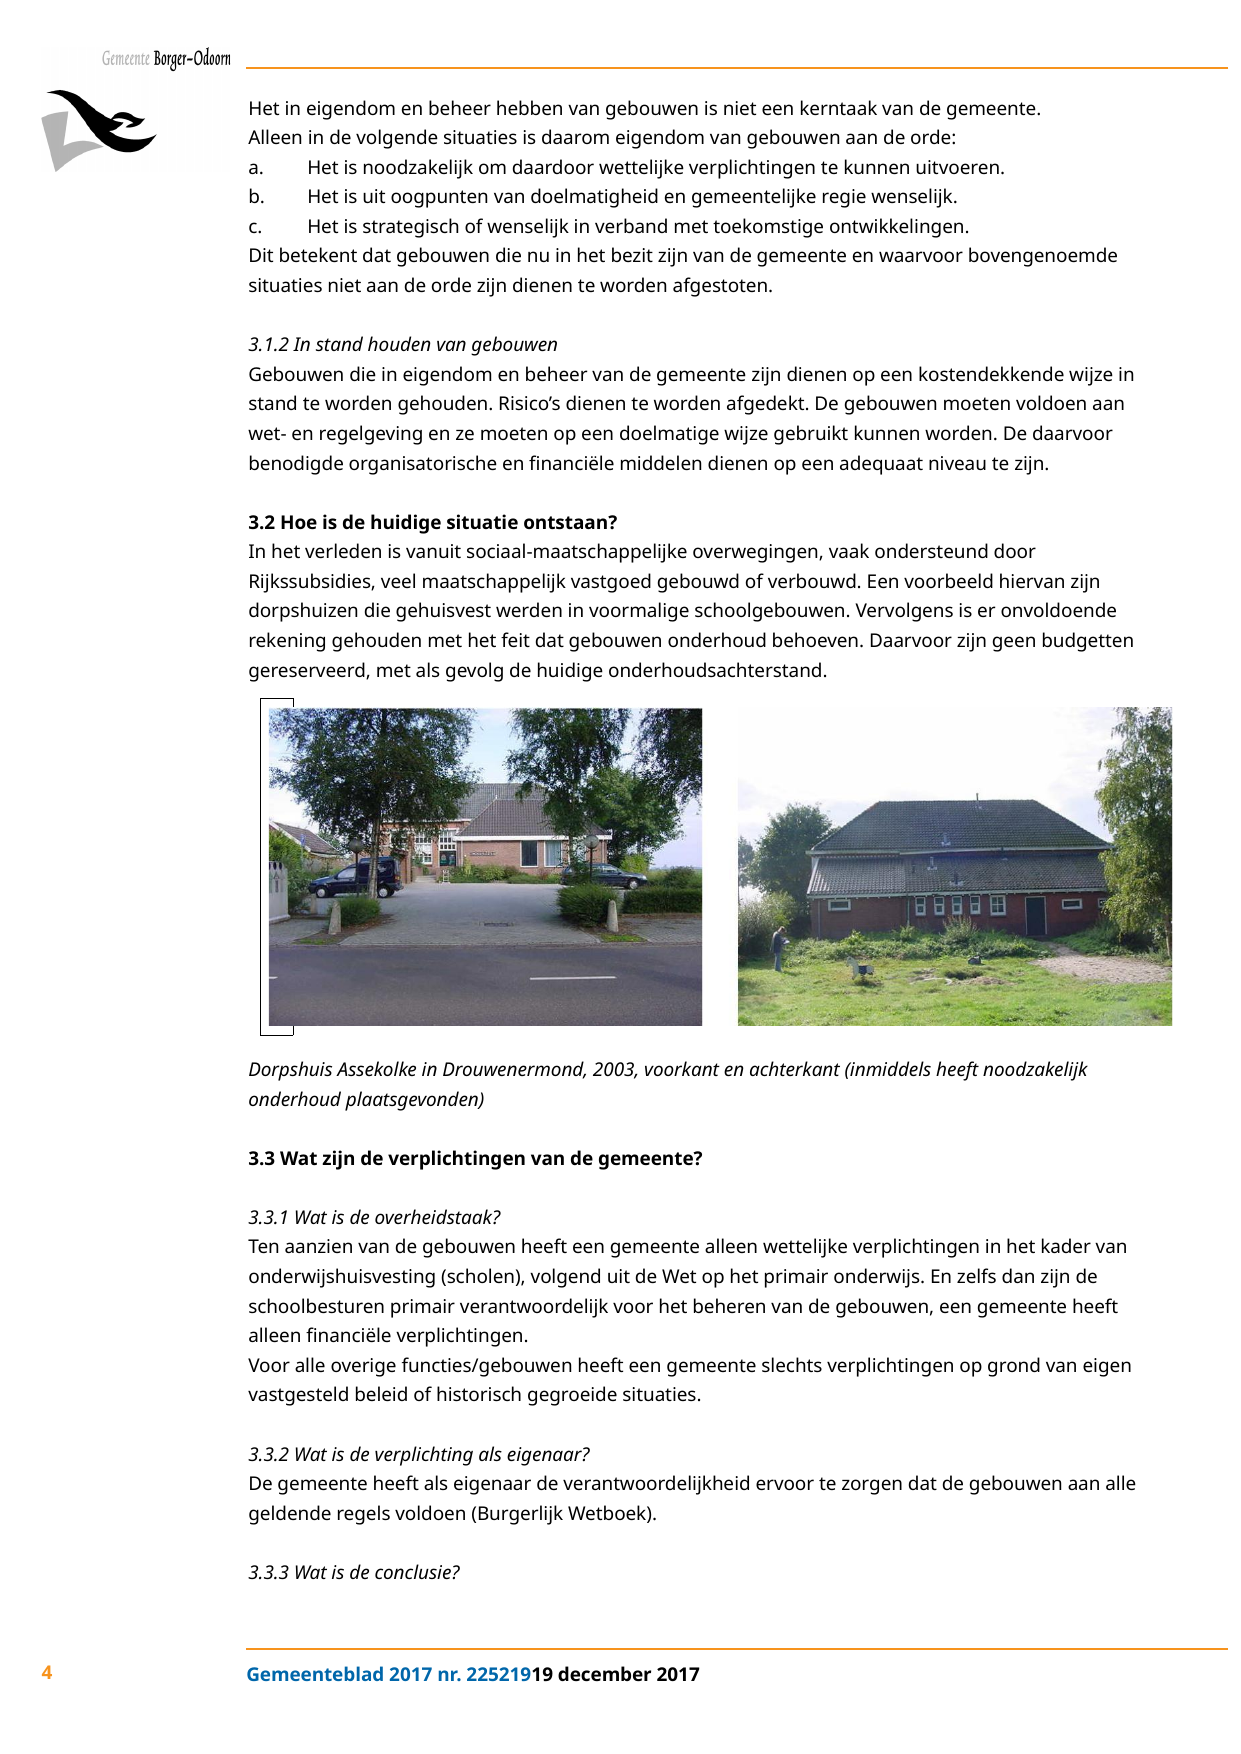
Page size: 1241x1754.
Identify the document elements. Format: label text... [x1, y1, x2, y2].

text Dit betekent dat gebouwen die nu in het bezit zijn van de gemeente en waarvoor bovengenoemde situaties niet aan de orde zijn dienen te worden afgestoten. [248, 243, 1152, 298]
text Gebouwen die in eigendom en beheer van de gemeente zijn dienen op een kostendekkende wijze in stand te worden gehouden. Risico’s dienen te worden afgedekt. De gebouwen moeten voldoen aan wet- en regelgeving en ze moeten op een doelmatige wijze gebruikt kunnen worden. De daarvoor benodigde organisatorische en financiële middelen dienen op een adequaat niveau te zijn. [248, 361, 1152, 476]
text 3.1.2 In stand houden van gebouwen [248, 331, 1152, 357]
text Ten aanzien van de gebouwen heeft een gemeente alleen wettelijke verplichtingen in het kader van onderwijshuisvesting (scholen), volgend uit de Wet op het primair onderwijs. En zelfs dan zijn de schoolbesturen primair verantwoordelijk voor het beheren van de gebouwen, een gemeente heeft alleen financiële verplichtingen. [248, 1234, 1152, 1348]
text De gemeente heeft als eigenaar de verantwoordelijkheid ervoor te zorgen dat de gebouwen aan alle geldende regels voldoen (Burgerlijk Wetboek). [248, 1470, 1152, 1526]
list Het is strategisch of wenselijk in verband met toekomstige ontwikkelingen. [248, 213, 1152, 239]
text 3.3 Wat zijn de verplichtingen van de gemeente? [248, 1145, 1152, 1171]
text Voor alle overige functies/gebouwen heeft een gemeente slechts verplichtingen op grond van eigen vastgesteld beleid of historisch gegroeide situaties. [248, 1352, 1152, 1407]
text In het verleden is vanuit sociaal-maatschappelijke overwegingen, vaak ondersteund door Rijkssubsidies, veel maatschappelijk vastgoed gebouwd of verbouwd. Een voorbeeld hiervan zijn dorpshuizen die gehuisvest werden in voormalige schoolgebouwen. Vervolgens is er onvoldoende rekening gehouden met het feit dat gebouwen onderhoud behoeven. Daarvoor zijn geen budgetten gereserveerd, met als gevolg de huidige onderhoudsachterstand. [248, 538, 1152, 683]
text Het in eigendom en beheer hebben van gebouwen is niet een kerntaak van de gemeente. [248, 95, 1152, 121]
picture [268, 707, 1173, 1026]
text Alleen in de volgende situaties is daarom eigendom van gebouwen aan de orde: [248, 124, 1152, 150]
text 3.2 Hoe is de huidige situatie ontstaan? [248, 509, 1152, 535]
text 3.3.3 Wat is de conclusie? [248, 1559, 1152, 1585]
list Het is uit oogpunten van doelmatigheid en gemeentelijke regie wenselijk. [248, 183, 1152, 209]
picture [41, 47, 231, 172]
list Het is noodzakelijk om daardoor wettelijke verplichtingen te kunnen uitvoeren. [248, 154, 1152, 180]
text 3.3.2 Wat is de verplichting als eigenaar? [248, 1441, 1152, 1467]
text 3.3.1 Wat is de overheidstaak? [248, 1204, 1152, 1230]
text Dorpshuis Assekolke in Drouwenermond, 2003, voorkant en achterkant (inmiddels heeft noodzakelijk onderhoud plaatsgevonden) [248, 1056, 1152, 1112]
